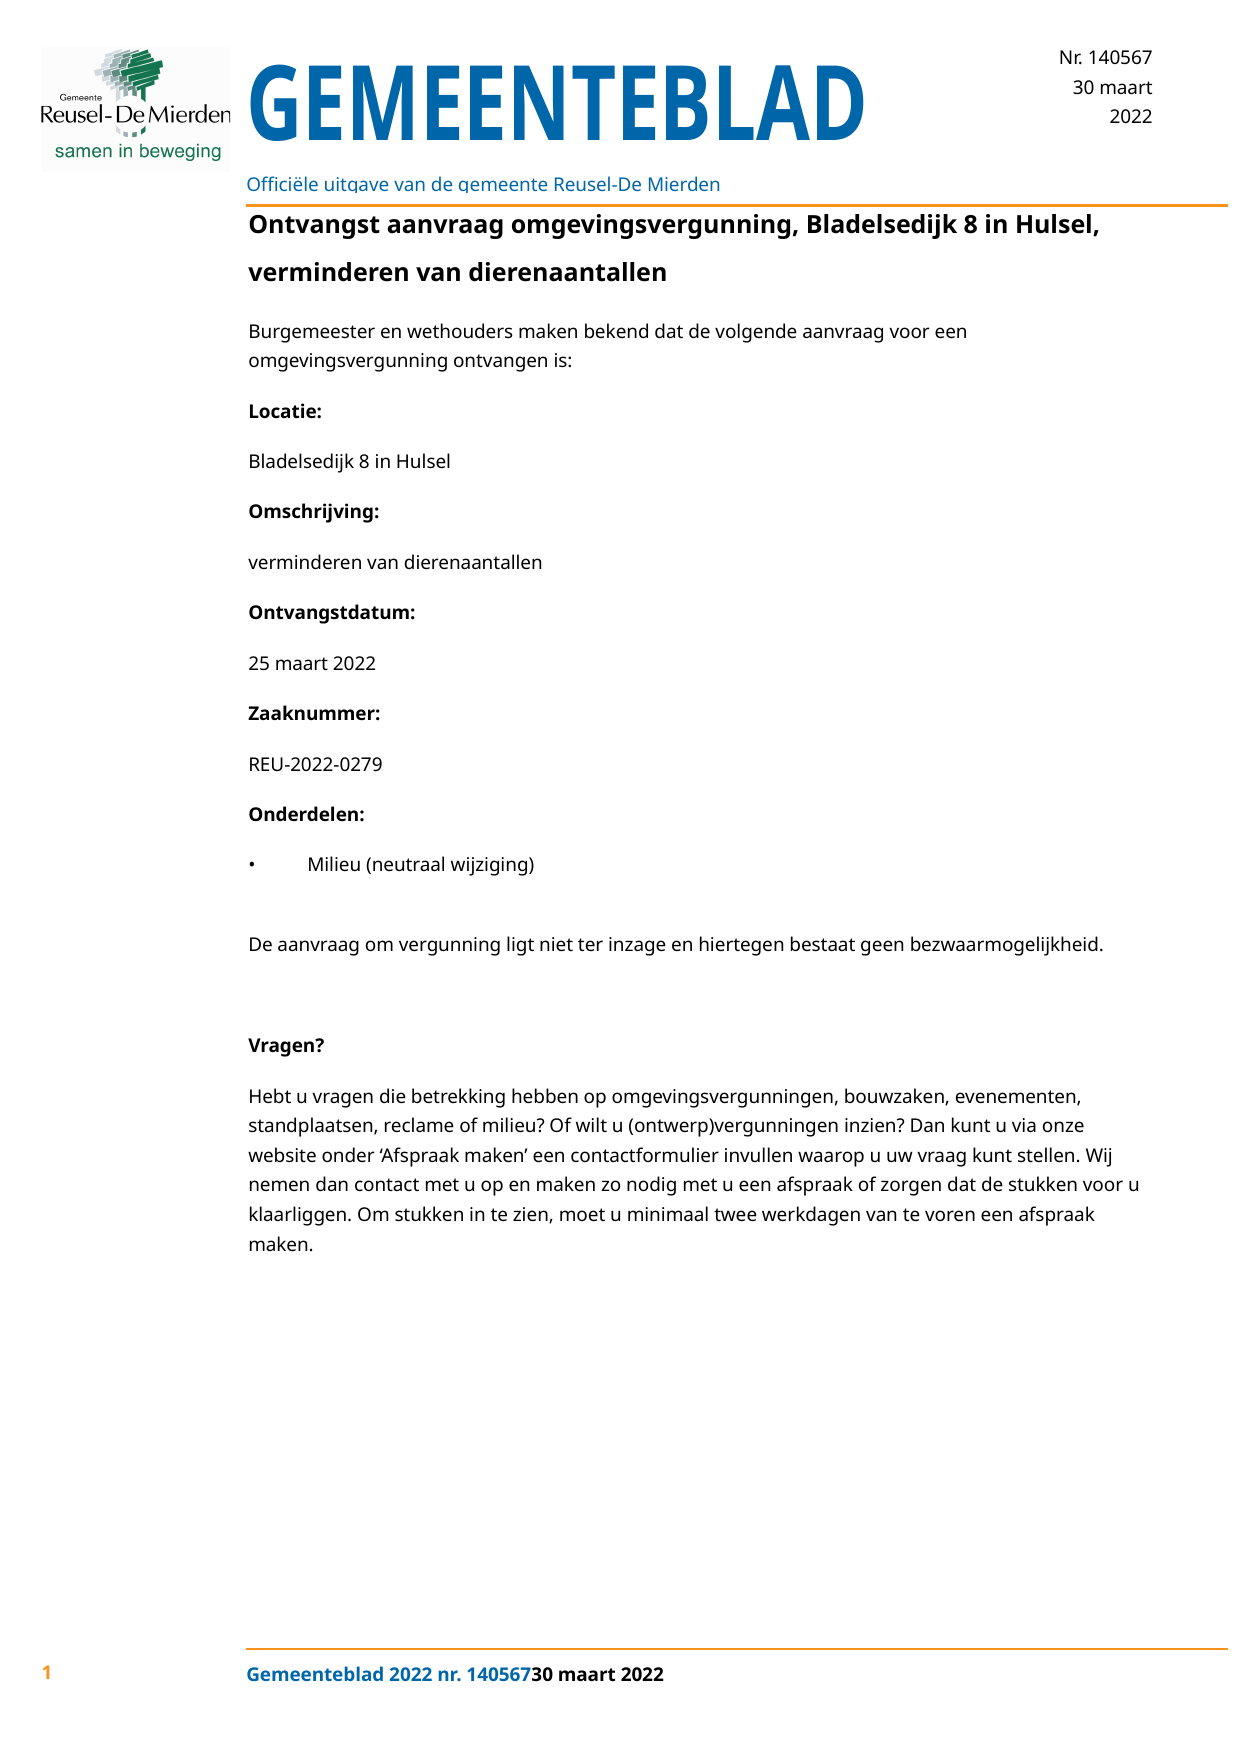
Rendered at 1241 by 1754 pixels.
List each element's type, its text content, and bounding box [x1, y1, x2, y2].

picture [41, 47, 231, 172]
text Omschrijving: [248, 499, 1152, 524]
text REU-2022-0279 [248, 751, 1152, 777]
text Ontvangst aanvraag omgevingsvergunning, Bladelsedijk 8 in Hulsel, verminderen van dierenaantallen [248, 207, 1152, 288]
text Bladelsedijk 8 in Hulsel [248, 448, 1152, 474]
text Zaaknummer: [248, 700, 1152, 726]
text Vragen? [248, 1032, 1152, 1058]
list Milieu (neutraal wijziging) [248, 852, 1152, 877]
text verminderen van dierenaantallen [248, 549, 1152, 575]
text Locatie: [248, 398, 1152, 424]
text Hebt u vragen die betrekking hebben op omgevingsvergunningen, bouwzaken, evenementen, standplaatsen, reclame of milieu? Of wilt u (ontwerp)vergunningen inzien? Dan kunt u via onze website onder ‘Afspraak maken’ een contactformulier invullen waarop u uw vraag kunt stellen. Wij nemen dan contact met u op en maken zo nodig met u een afspraak of zorgen dat de stukken voor u klaarliggen. Om stukken in te zien, moet u minimaal twee werkdagen van te voren een afspraak maken. [248, 1083, 1152, 1257]
text 25 maart 2022 [248, 650, 1152, 676]
text Onderdelen: [248, 801, 1152, 827]
text Burgemeester en wethouders maken bekend dat de volgende aanvraag voor een omgevingsvergunning ontvangen is: [248, 318, 1152, 373]
text De aanvraag om vergunning ligt niet ter inzage en hiertegen bestaat geen bezwaarmogelijkheid. [248, 932, 1152, 957]
text Ontvangstdatum: [248, 599, 1152, 625]
